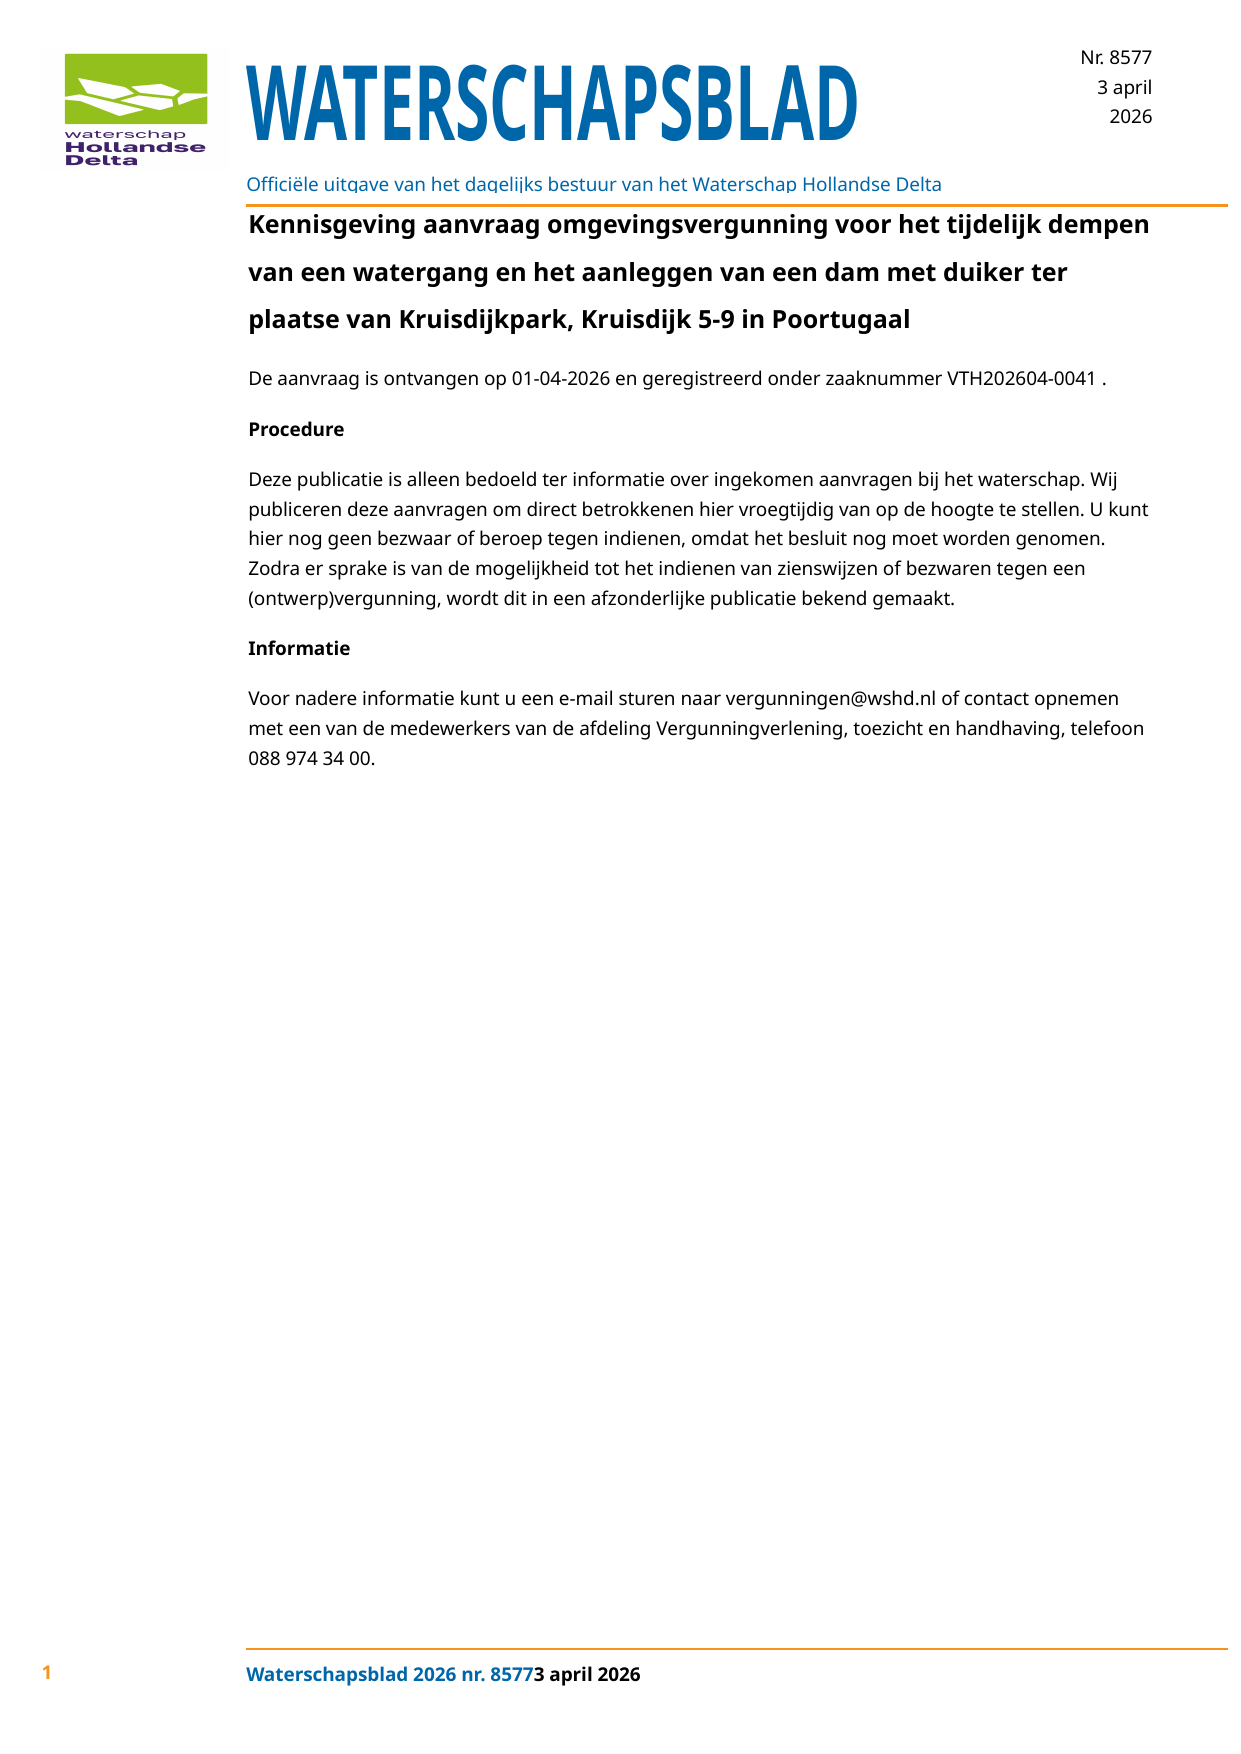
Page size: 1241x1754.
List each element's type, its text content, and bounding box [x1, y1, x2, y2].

picture [41, 47, 231, 172]
text Informatie [248, 635, 1152, 661]
text Deze publicatie is alleen bedoeld ter informatie over ingekomen aanvragen bij het waterschap. Wij publiceren deze aanvragen om direct betrokkenen hier vroegtijdig van op de hoogte te stellen. U kunt hier nog geen bezwaar of beroep tegen indienen, omdat het besluit nog moet worden genomen. Zodra er sprake is van de mogelijkheid tot het indienen van zienswijzen of bezwaren tegen een (ontwerp)vergunning, wordt dit in een afzonderlijke publicatie bekend gemaakt. [248, 466, 1152, 610]
text Kennisgeving aanvraag omgevingsvergunning voor het tijdelijk dempen van een watergang en het aanleggen van een dam met duiker ter plaatse van Kruisdijkpark, Kruisdijk 5-9 in Poortugaal [248, 207, 1152, 336]
text De aanvraag is ontvangen op 01-04-2026 en geregistreerd onder zaaknummer VTH202604-0041 . [248, 366, 1152, 391]
text Procedure [248, 416, 1152, 442]
text Voor nadere informatie kunt u een e-mail sturen naar vergunningen@wshd.nl of contact opnemen met een van de medewerkers van de afdeling Vergunningverlening, toezicht en handhaving, telefoon 088 974 34 00. [248, 686, 1152, 770]
